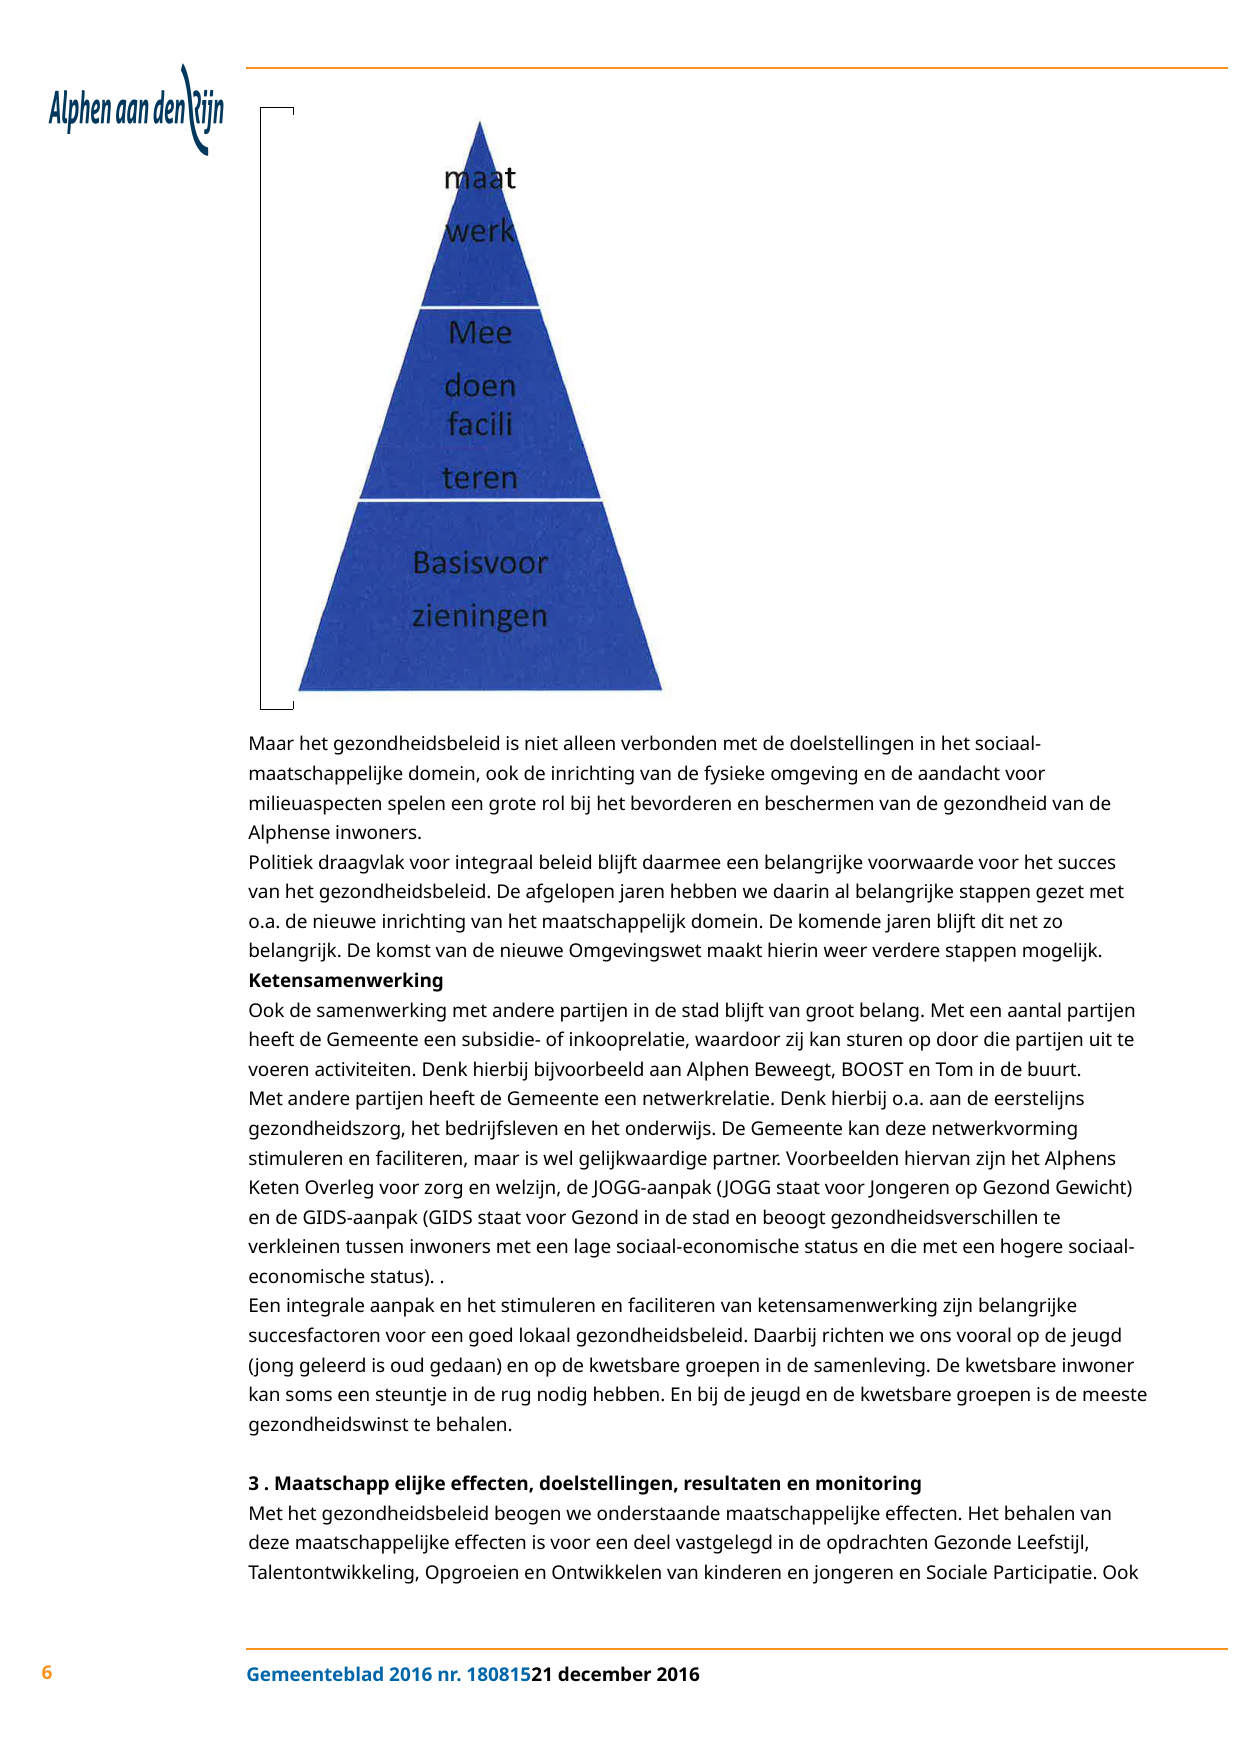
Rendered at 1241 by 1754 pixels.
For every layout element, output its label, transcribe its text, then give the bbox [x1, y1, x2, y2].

text Met andere partijen heeft de Gemeente een netwerkrelatie. Denk hierbij o.a. aan de eerstelijns gezondheidszorg, het bedrijfsleven en het onderwijs. De Gemeente kan deze netwerkvorming stimuleren en faciliteren, maar is wel gelijkwaardige partner. Voorbeelden hiervan zijn het Alphens Keten Overleg voor zorg en welzijn, de JOGG-aanpak (JOGG staat voor Jongeren op Gezond Gewicht) en de GIDS-aanpak (GIDS staat voor Gezond in de stad en beoogt gezondheidsverschillen te verkleinen tussen inwoners met een lage sociaal-economische status en die met een hogere sociaal-economische status). . [248, 1086, 1152, 1289]
picture [268, 115, 860, 701]
text Ketensamenwerking [248, 967, 1152, 993]
text Maar het gezondheidsbeleid is niet alleen verbonden met de doelstellingen in het sociaal-maatschappelijke domein, ook de inrichting van de fysieke omgeving en de aandacht voor milieuaspecten spelen een grote rol bij het bevorderen en beschermen van de gezondheid van de Alphense inwoners. [248, 731, 1152, 845]
text 3 . Maatschapp elijke effecten, doelstellingen, resultaten en monitoring [248, 1470, 1152, 1496]
text Politiek draagvlak voor integraal beleid blijft daarmee een belangrijke voorwaarde voor het succes van het gezondheidsbeleid. De afgelopen jaren hebben we daarin al belangrijke stappen gezet met o.a. de nieuwe inrichting van het maatschappelijk domein. De komende jaren blijft dit net zo belangrijk. De komst van de nieuwe Omgevingswet maakt hierin weer verdere stappen mogelijk. [248, 849, 1152, 963]
text Met het gezondheidsbeleid beogen we onderstaande maatschappelijke effecten. Het behalen van deze maatschappelijke effecten is voor een deel vastgelegd in de opdrachten Gezonde Leefstijl, Talentontwikkeling, Opgroeien en Ontwikkelen van kinderen en jongeren en Sociale Participatie. Ook [248, 1500, 1152, 1585]
text Een integrale aanpak en het stimuleren en faciliteren van ketensamenwerking zijn belangrijke succesfactoren voor een goed lokaal gezondheidsbeleid. Daarbij richten we ons vooral op de jeugd (jong geleerd is oud gedaan) en op de kwetsbare groepen in de samenleving. De kwetsbare inwoner kan soms een steuntje in de rug nodig hebben. En bij de jeugd en de kwetsbare groepen is de meeste gezondheidswinst te behalen. [248, 1293, 1152, 1437]
picture [41, 47, 231, 172]
text Ook de samenwerking met andere partijen in de stad blijft van groot belang. Met een aantal partijen heeft de Gemeente een subsidie- of inkooprelatie, waardoor zij kan sturen op door die partijen uit te voeren activiteiten. Denk hierbij bijvoorbeeld aan Alphen Beweegt, BOOST en Tom in de buurt. [248, 997, 1152, 1082]
